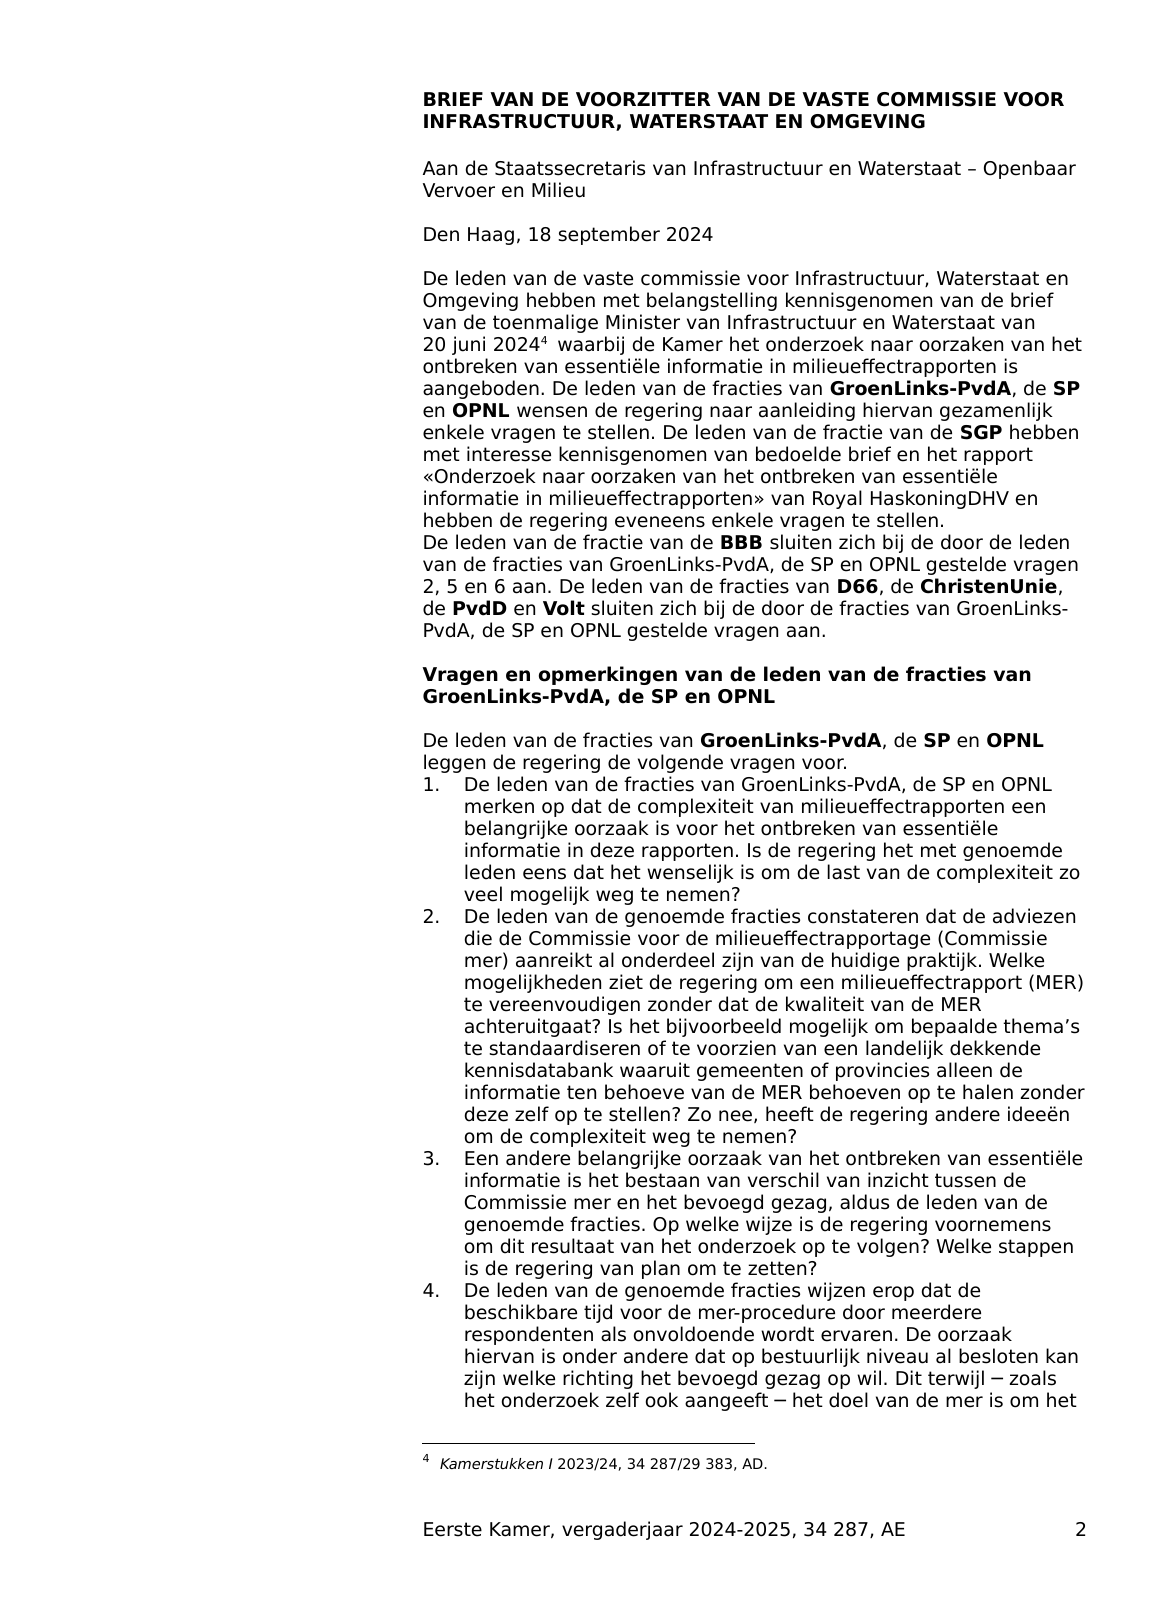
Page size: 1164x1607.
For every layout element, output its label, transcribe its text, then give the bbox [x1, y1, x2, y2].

text 2. De leden van de genoemde fracties constateren dat de adviezen die de Commissie voor de milieueffectrapportage (Commissie mer) aanreikt al onderdeel zijn van de huidige praktijk. Welke mogelijkheden ziet de regering om een milieueffectrapport (MER) te vereenvoudigen zonder dat de kwaliteit van de MER achteruitgaat? Is het bijvoorbeeld mogelijk om bepaalde thema’s te standaardiseren of te voorzien van een landelijk dekkende kennisdatabank waaruit gemeenten of provincies alleen de informatie ten behoeve van de MER behoeven op te halen zonder deze zelf op te stellen? Zo nee, heeft de regering andere ideeën om de complexiteit weg te nemen? [422, 906, 1087, 1148]
subtitle BRIEF VAN DE VOORZITTER VAN DE VASTE COMMISSIE VOOR INFRASTRUCTUUR, WATERSTAAT EN OMGEVING [422, 89, 1087, 133]
text Den Haag, 18 september 2024 [422, 224, 1087, 246]
text 3. Een andere belangrijke oorzaak van het ontbreken van essentiële informatie is het bestaan van verschil van inzicht tussen de Commissie mer en het bevoegd gezag, aldus de leden van de genoemde fracties. Op welke wijze is de regering voornemens om dit resultaat van het onderzoek op te volgen? Welke stappen is de regering van plan om te zetten? [422, 1148, 1087, 1280]
text Kamerstukken I 2023/24, 34 287/29 383, AD. [422, 1452, 1087, 1474]
text De leden van de fractie van de BBB sluiten zich bij de door de leden van de fracties van GroenLinks-PvdA, de SP en OPNL gestelde vragen 2, 5 en 6 aan. De leden van de fracties van D66, de ChristenUnie, de PvdD en Volt sluiten zich bij de door de fracties van GroenLinks-PvdA, de SP en OPNL gestelde vragen aan. [422, 532, 1087, 642]
text 4. De leden van de genoemde fracties wijzen erop dat de beschikbare tijd voor de mer-procedure door meerdere respondenten als onvoldoende wordt ervaren. De oorzaak hiervan is onder andere dat op bestuurlijk niveau al besloten kan zijn welke richting het bevoegd gezag op wil. Dit terwijl ─ zoals het onderzoek zelf ook aangeeft ─ het doel van de mer is om het [422, 1280, 1087, 1412]
text De leden van de fracties van GroenLinks-PvdA, de SP en OPNL leggen de regering de volgende vragen voor. [422, 730, 1087, 774]
text Aan de Staatssecretaris van Infrastructuur en Waterstaat – Openbaar Vervoer en Milieu [422, 158, 1087, 202]
text De leden van de vaste commissie voor Infrastructuur, Waterstaat en Omgeving hebben met belangstelling kennisgenomen van de brief van de toenmalige Minister van Infrastructuur en Waterstaat van 20 juni 2024 waarbij de Kamer het onderzoek naar oorzaken van het ontbreken van essentiële informatie in milieueffectrapporten is aangeboden. De leden van de fracties van GroenLinks-PvdA, de SP en OPNL wensen de regering naar aanleiding hiervan gezamenlijk enkele vragen te stellen. De leden van de fractie van de SGP hebben met interesse kennisgenomen van bedoelde brief en het rapport «Onderzoek naar oorzaken van het ontbreken van essentiële informatie in milieueffectrapporten» van Royal HaskoningDHV en hebben de regering eveneens enkele vragen te stellen. [422, 268, 1087, 532]
subtitle Vragen en opmerkingen van de leden van de fracties van GroenLinks-PvdA, de SP en OPNL [422, 664, 1087, 708]
text 1. De leden van de fracties van GroenLinks-PvdA, de SP en OPNL merken op dat de complexiteit van milieueffectrapporten een belangrijke oorzaak is voor het ontbreken van essentiële informatie in deze rapporten. Is de regering het met genoemde leden eens dat het wenselijk is om de last van de complexiteit zo veel mogelijk weg te nemen? [422, 774, 1087, 906]
